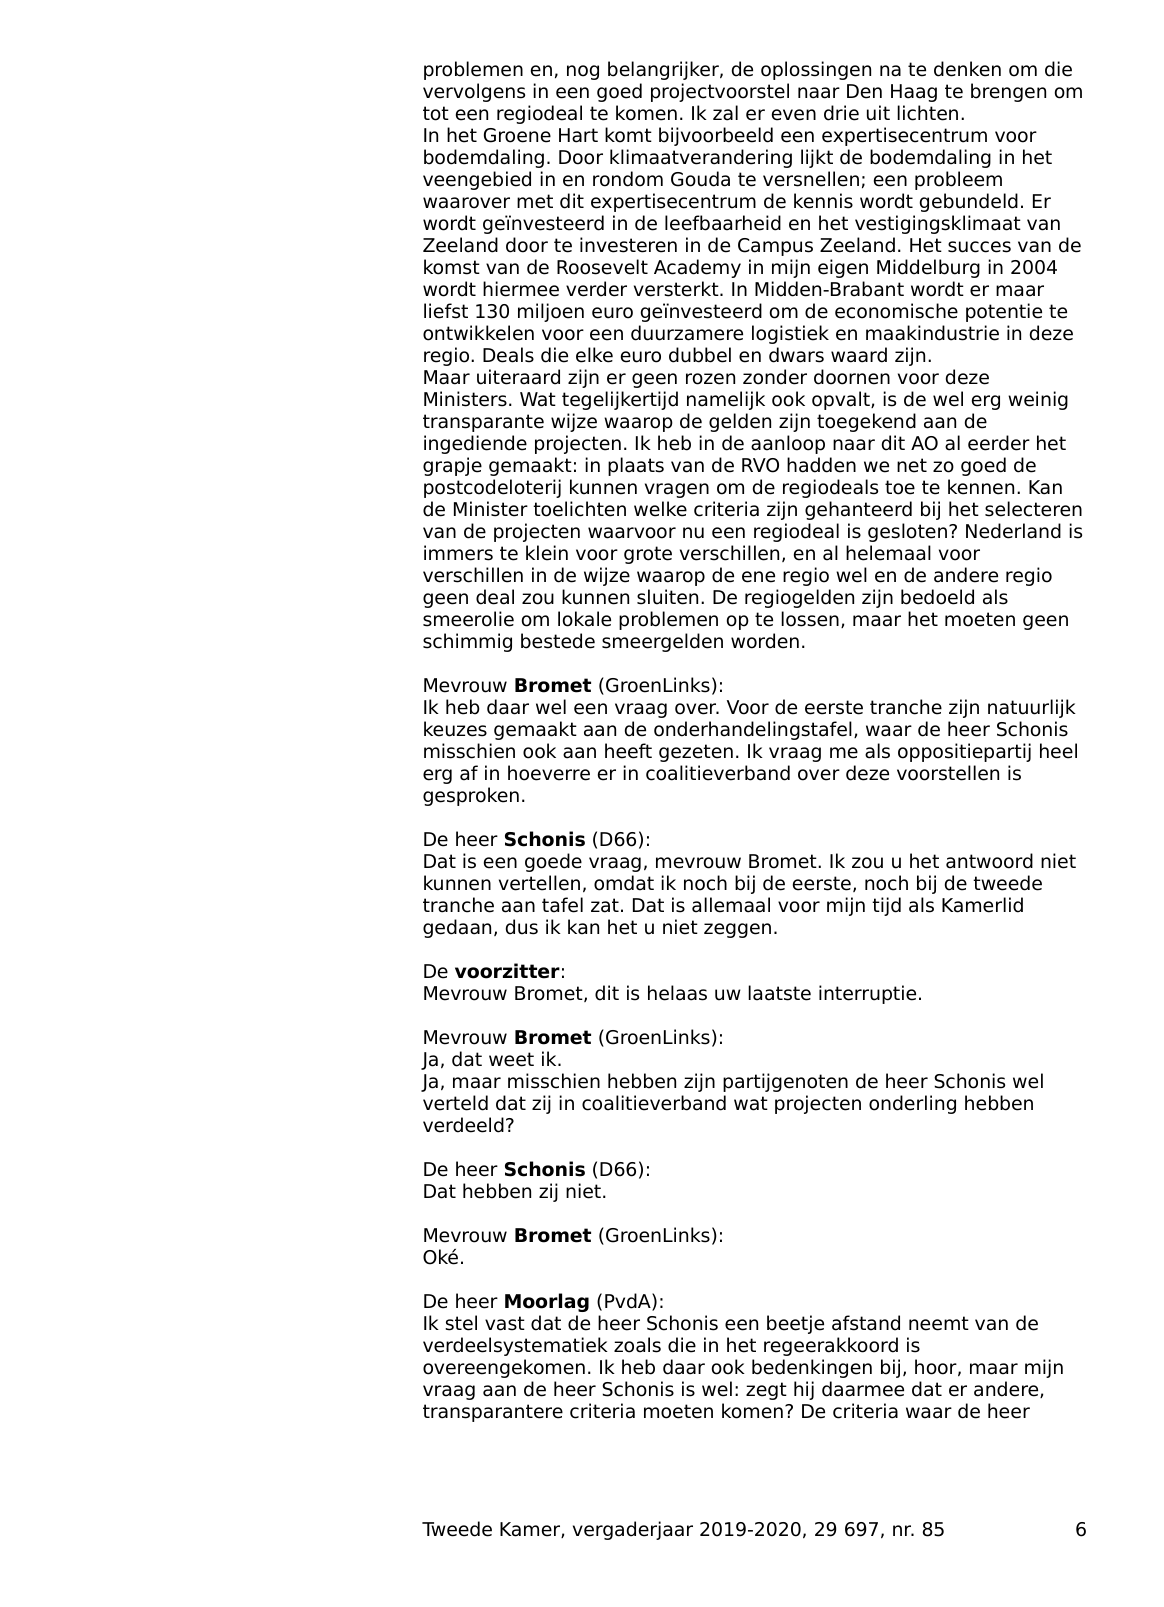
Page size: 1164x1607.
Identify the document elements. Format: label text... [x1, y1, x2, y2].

text Mevrouw Bromet, dit is helaas uw laatste interruptie. [422, 983, 1087, 1005]
text Dat is een goede vraag, mevrouw Bromet. Ik zou u het antwoord niet kunnen vertellen, omdat ik noch bij de eerste, noch bij de tweede tranche aan tafel zat. Dat is allemaal voor mijn tijd als Kamerlid gedaan, dus ik kan het u niet zeggen. [422, 851, 1087, 939]
text De heer Moorlag (PvdA): [422, 1291, 1087, 1313]
text Mevrouw Bromet (GroenLinks): [422, 675, 1087, 697]
text Dat hebben zij niet. [422, 1181, 1087, 1203]
text Ja, dat weet ik. [422, 1049, 1087, 1071]
text In het Groene Hart komt bijvoorbeeld een expertisecentrum voor bodemdaling. Door klimaatverandering lijkt de bodemdaling in het veengebied in en rondom Gouda te versnellen; een probleem waarover met dit expertisecentrum de kennis wordt gebundeld. Er wordt geïnvesteerd in de leefbaarheid en het vestigingsklimaat van Zeeland door te investeren in de Campus Zeeland. Het succes van de komst van de Roosevelt Academy in mijn eigen Middelburg in 2004 wordt hiermee verder versterkt. In Midden-Brabant wordt er maar liefst 130 miljoen euro geïnvesteerd om de economische potentie te ontwikkelen voor een duurzamere logistiek en maakindustrie in deze regio. Deals die elke euro dubbel en dwars waard zijn. [422, 125, 1087, 367]
text Maar uiteraard zijn er geen rozen zonder doornen voor deze Ministers. Wat tegelijkertijd namelijk ook opvalt, is de wel erg weinig transparante wijze waarop de gelden zijn toegekend aan de ingediende projecten. Ik heb in de aanloop naar dit AO al eerder het grapje gemaakt: in plaats van de RVO hadden we net zo goed de postcodeloterij kunnen vragen om de regiodeals toe te kennen. Kan de Minister toelichten welke criteria zijn gehanteerd bij het selecteren van de projecten waarvoor nu een regiodeal is gesloten? Nederland is immers te klein voor grote verschillen, en al helemaal voor verschillen in de wijze waarop de ene regio wel en de andere regio geen deal zou kunnen sluiten. De regiogelden zijn bedoeld als smeerolie om lokale problemen op te lossen, maar het moeten geen schimmig bestede smeergelden worden. [422, 367, 1087, 652]
text Ja, maar misschien hebben zijn partijgenoten de heer Schonis wel verteld dat zij in coalitieverband wat projecten onderling hebben verdeeld? [422, 1071, 1087, 1137]
text De heer Schonis (D66): [422, 1159, 1087, 1181]
text Ik heb daar wel een vraag over. Voor de eerste tranche zijn natuurlijk keuzes gemaakt aan de onderhandelingstafel, waar de heer Schonis misschien ook aan heeft gezeten. Ik vraag me als oppositiepartij heel erg af in hoeverre er in coalitieverband over deze voorstellen is gesproken. [422, 697, 1087, 807]
text Oké. [422, 1247, 1087, 1269]
text Mevrouw Bromet (GroenLinks): [422, 1225, 1087, 1247]
text Mevrouw Bromet (GroenLinks): [422, 1027, 1087, 1049]
text De heer Schonis (D66): [422, 829, 1087, 851]
text Ik stel vast dat de heer Schonis een beetje afstand neemt van de verdeelsystematiek zoals die in het regeerakkoord is overeengekomen. Ik heb daar ook bedenkingen bij, hoor, maar mijn vraag aan de heer Schonis is wel: zegt hij daarmee dat er andere, transparantere criteria moeten komen? De criteria waar de heer [422, 1313, 1087, 1423]
text De voorzitter: [422, 961, 1087, 983]
text problemen en, nog belangrijker, de oplossingen na te denken om die vervolgens in een goed projectvoorstel naar Den Haag te brengen om tot een regiodeal te komen. Ik zal er even drie uit lichten. [422, 59, 1087, 125]
